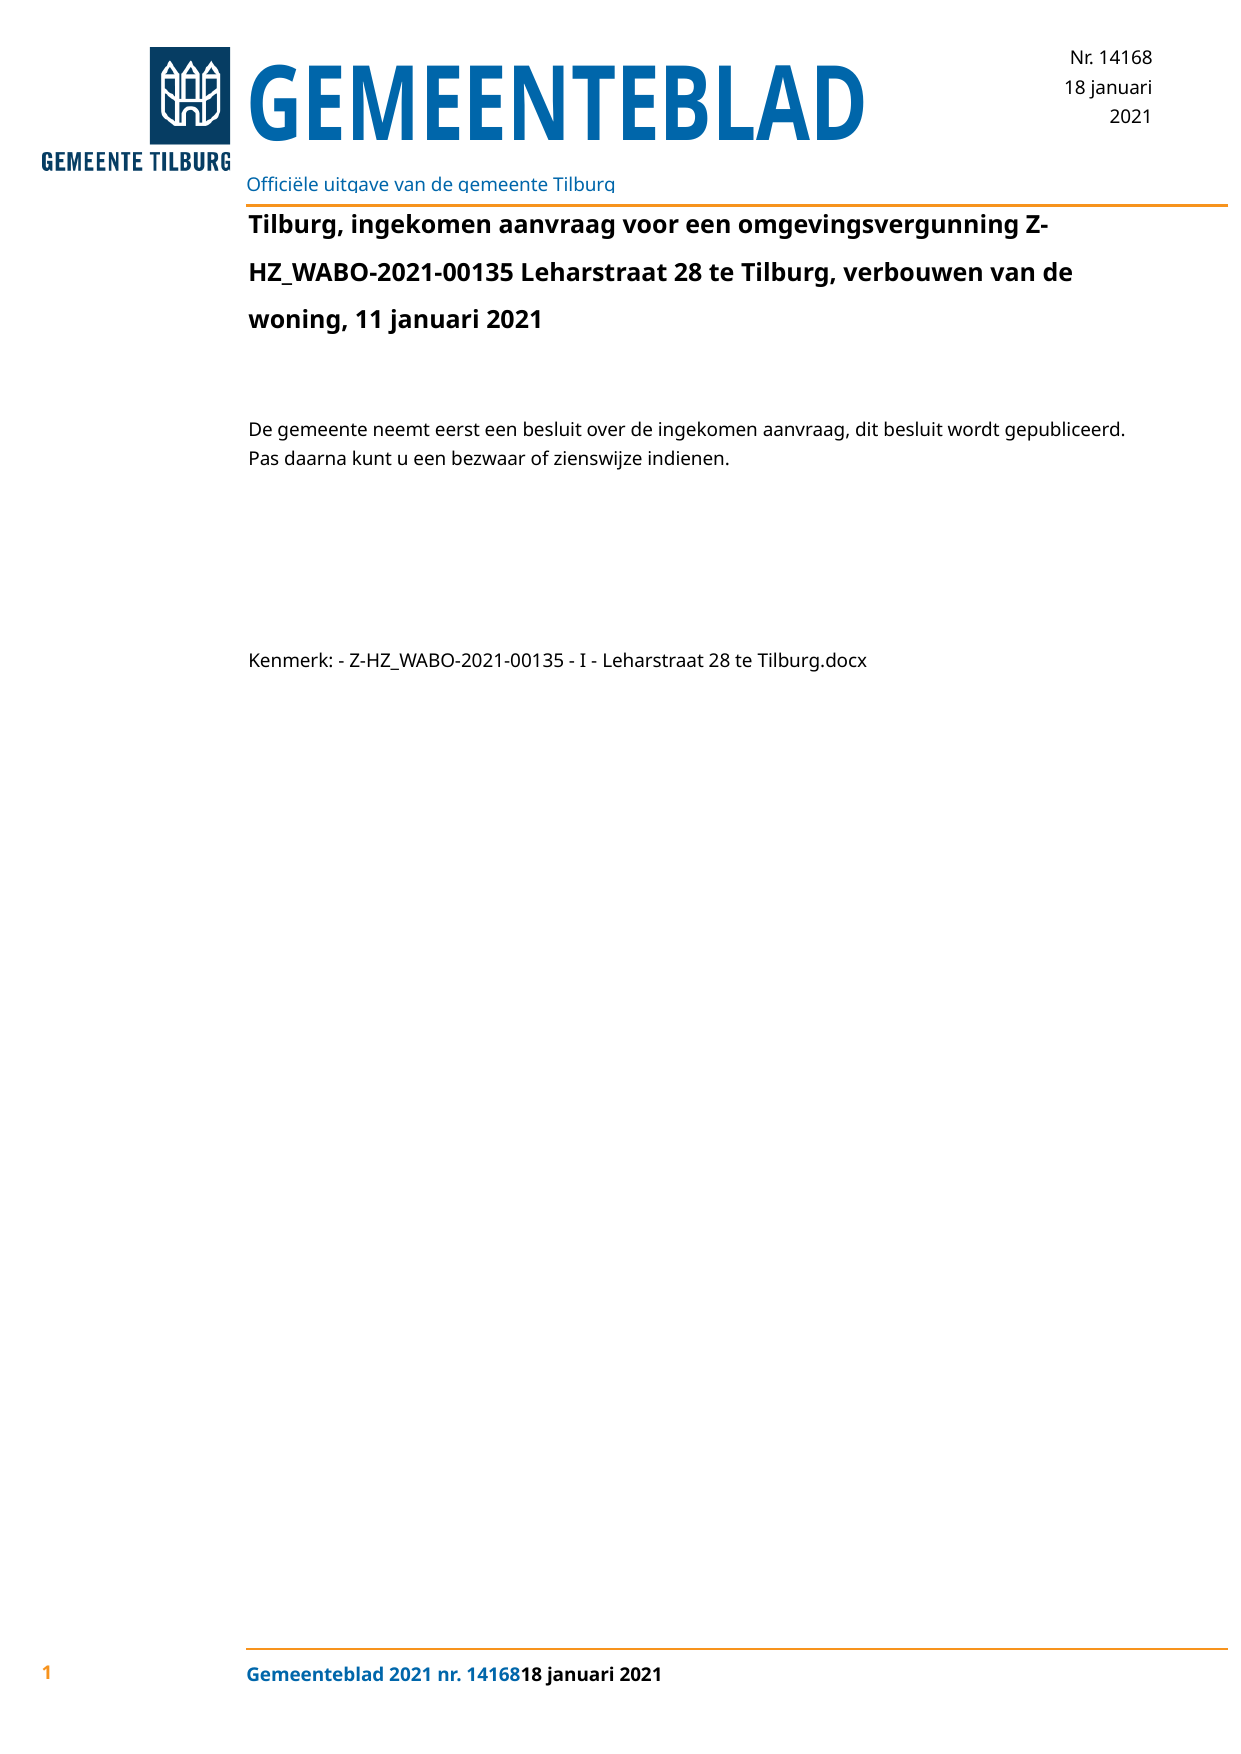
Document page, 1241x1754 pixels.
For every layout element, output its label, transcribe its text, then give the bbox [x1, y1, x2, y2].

text Kenmerk: - Z-HZ_WABO-2021-00135 - I - Leharstraat 28 te Tilburg.docx [248, 647, 1152, 673]
text De gemeente neemt eerst een besluit over de ingekomen aanvraag, dit besluit wordt gepubliceerd. Pas daarna kunt u een bezwaar of zienswijze indienen. [248, 416, 1152, 471]
text Tilburg, ingekomen aanvraag voor een omgevingsvergunning Z-HZ_WABO-2021-00135 Leharstraat 28 te Tilburg, verbouwen van de woning, 11 januari 2021 [248, 207, 1152, 336]
picture [41, 47, 231, 172]
